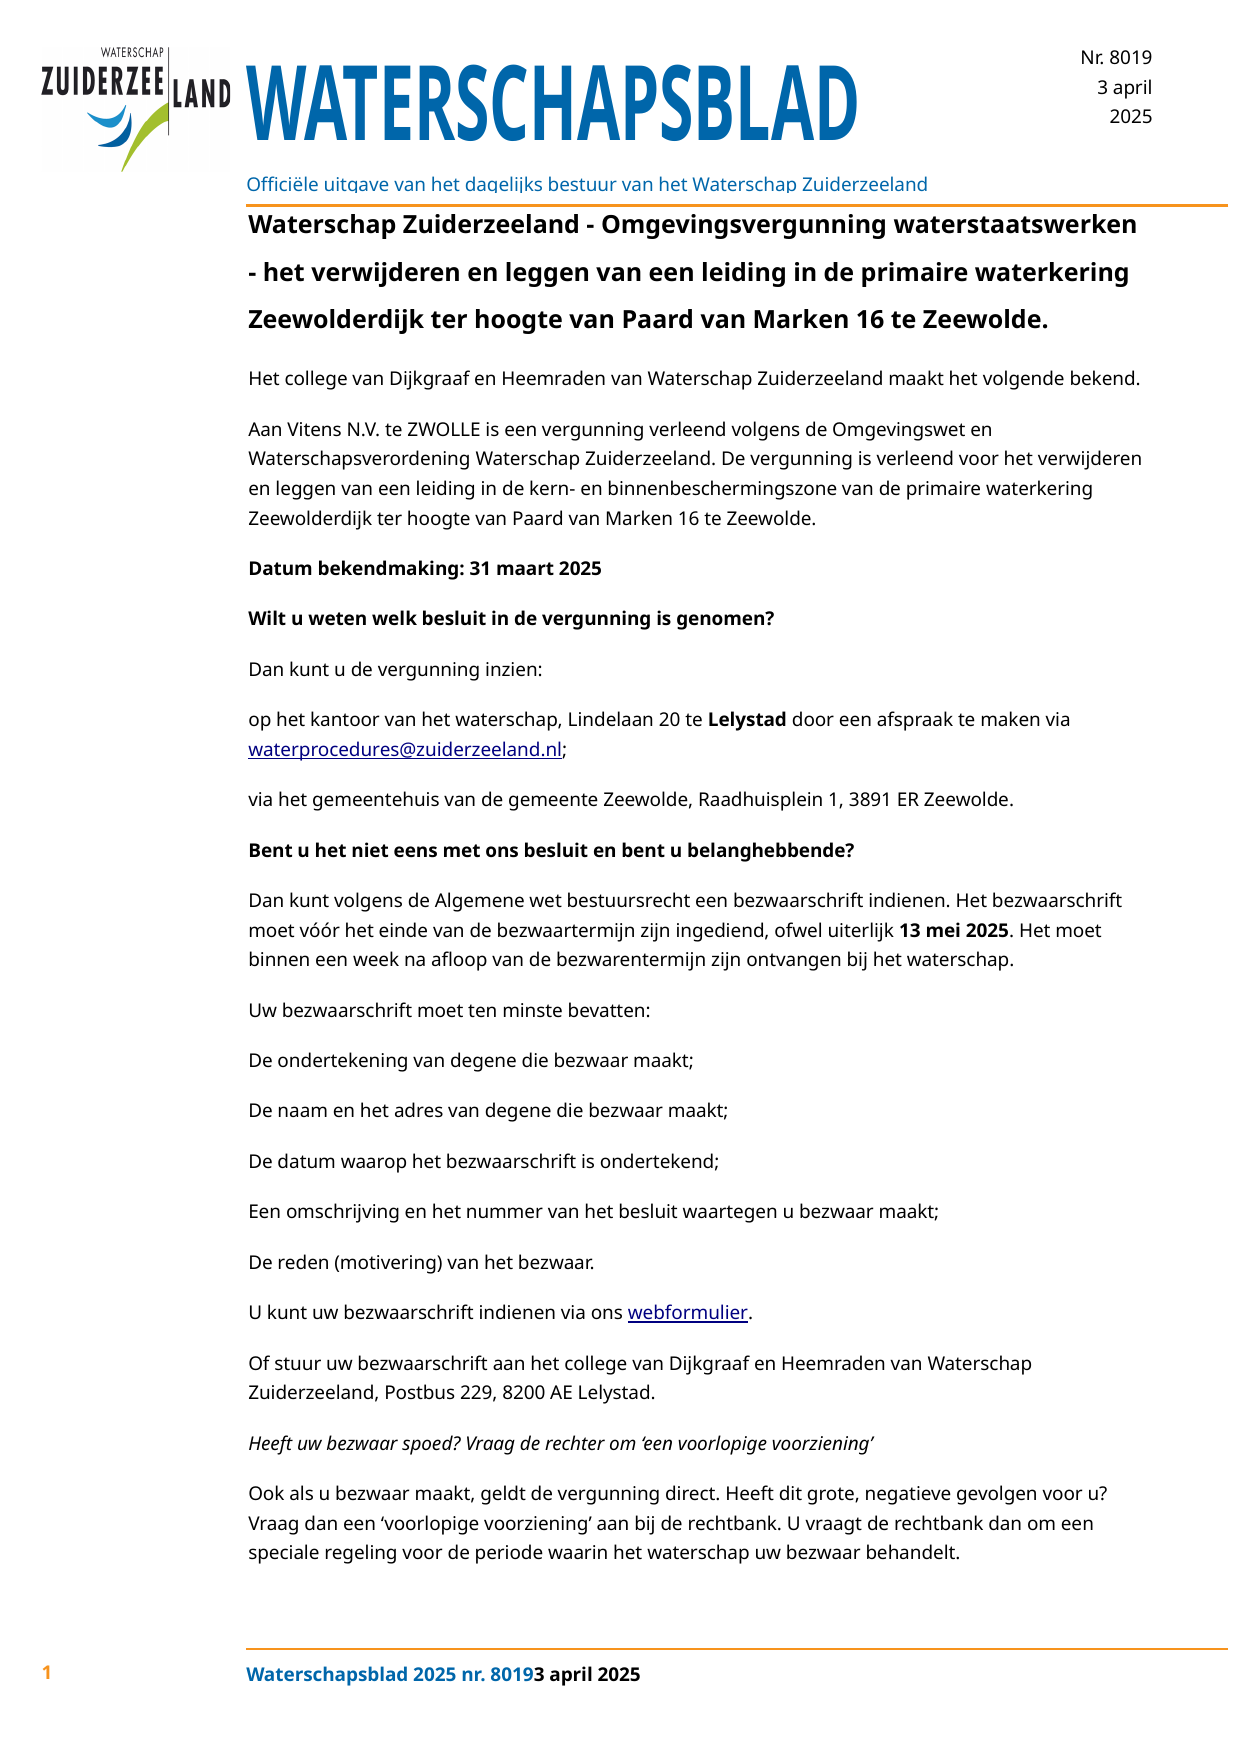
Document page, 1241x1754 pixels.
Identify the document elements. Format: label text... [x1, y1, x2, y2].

text Datum bekendmaking: 31 maart 2025 [248, 555, 1152, 581]
text Aan Vitens N.V. te ZWOLLE is een vergunning verleend volgens de Omgevingswet en Waterschapsverordening Waterschap Zuiderzeeland. De vergunning is verleend voor het verwijderen en leggen van een leiding in de kern- en binnenbeschermingszone van de primaire waterkering Zeewolderdijk ter hoogte van Paard van Marken 16 te Zeewolde. [248, 416, 1152, 530]
text op het kantoor van het waterschap, Lindelaan 20 te Lelystad door een afspraak te maken via waterprocedures@zuiderzeeland.nl; [248, 706, 1152, 762]
text De datum waarop het bezwaarschrift is ondertekend; [248, 1148, 1152, 1174]
text Een omschrijving en het nummer van het besluit waartegen u bezwaar maakt; [248, 1198, 1152, 1224]
text De reden (motivering) van het bezwaar. [248, 1249, 1152, 1274]
text Bent u het niet eens met ons besluit en bent u belanghebbende? [248, 837, 1152, 862]
picture [41, 47, 231, 172]
text Ook als u bezwaar maakt, geldt de vergunning direct. Heeft dit grote, negatieve gevolgen voor u? Vraag dan een ‘voorlopige voorziening’ aan bij de rechtbank. U vraagt de rechtbank dan om een speciale regeling voor de periode waarin het waterschap uw bezwaar behandelt. [248, 1480, 1152, 1565]
text Dan kunt u de vergunning inzien: [248, 656, 1152, 682]
text Heeft uw bezwaar spoed? Vraag de rechter om ‘een voorlopige voorziening’ [248, 1430, 1152, 1455]
text U kunt uw bezwaarschrift indienen via ons webformulier. [248, 1299, 1152, 1325]
text Uw bezwaarschrift moet ten minste bevatten: [248, 997, 1152, 1022]
text De ondertekening van degene die bezwaar maakt; [248, 1047, 1152, 1073]
text via het gemeentehuis van de gemeente Zeewolde, Raadhuisplein 1, 3891 ER Zeewolde. [248, 786, 1152, 812]
text Wilt u weten welk besluit in de vergunning is genomen? [248, 606, 1152, 631]
text De naam en het adres van degene die bezwaar maakt; [248, 1098, 1152, 1123]
text Dan kunt volgens de Algemene wet bestuursrecht een bezwaarschrift indienen. Het bezwaarschrift moet vóór het einde van de bezwaartermijn zijn ingediend, ofwel uiterlijk 13 mei 2025. Het moet binnen een week na afloop van de bezwarentermijn zijn ontvangen bij het waterschap. [248, 887, 1152, 972]
text Het college van Dijkgraaf en Heemraden van Waterschap Zuiderzeeland maakt het volgende bekend. [248, 366, 1152, 391]
text Of stuur uw bezwaarschrift aan het college van Dijkgraaf en Heemraden van Waterschap Zuiderzeeland, Postbus 229, 8200 AE Lelystad. [248, 1350, 1152, 1405]
text Waterschap Zuiderzeeland - Omgevingsvergunning waterstaatswerken - het verwijderen en leggen van een leiding in de primaire waterkering Zeewolderdijk ter hoogte van Paard van Marken 16 te Zeewolde. [248, 207, 1152, 336]
